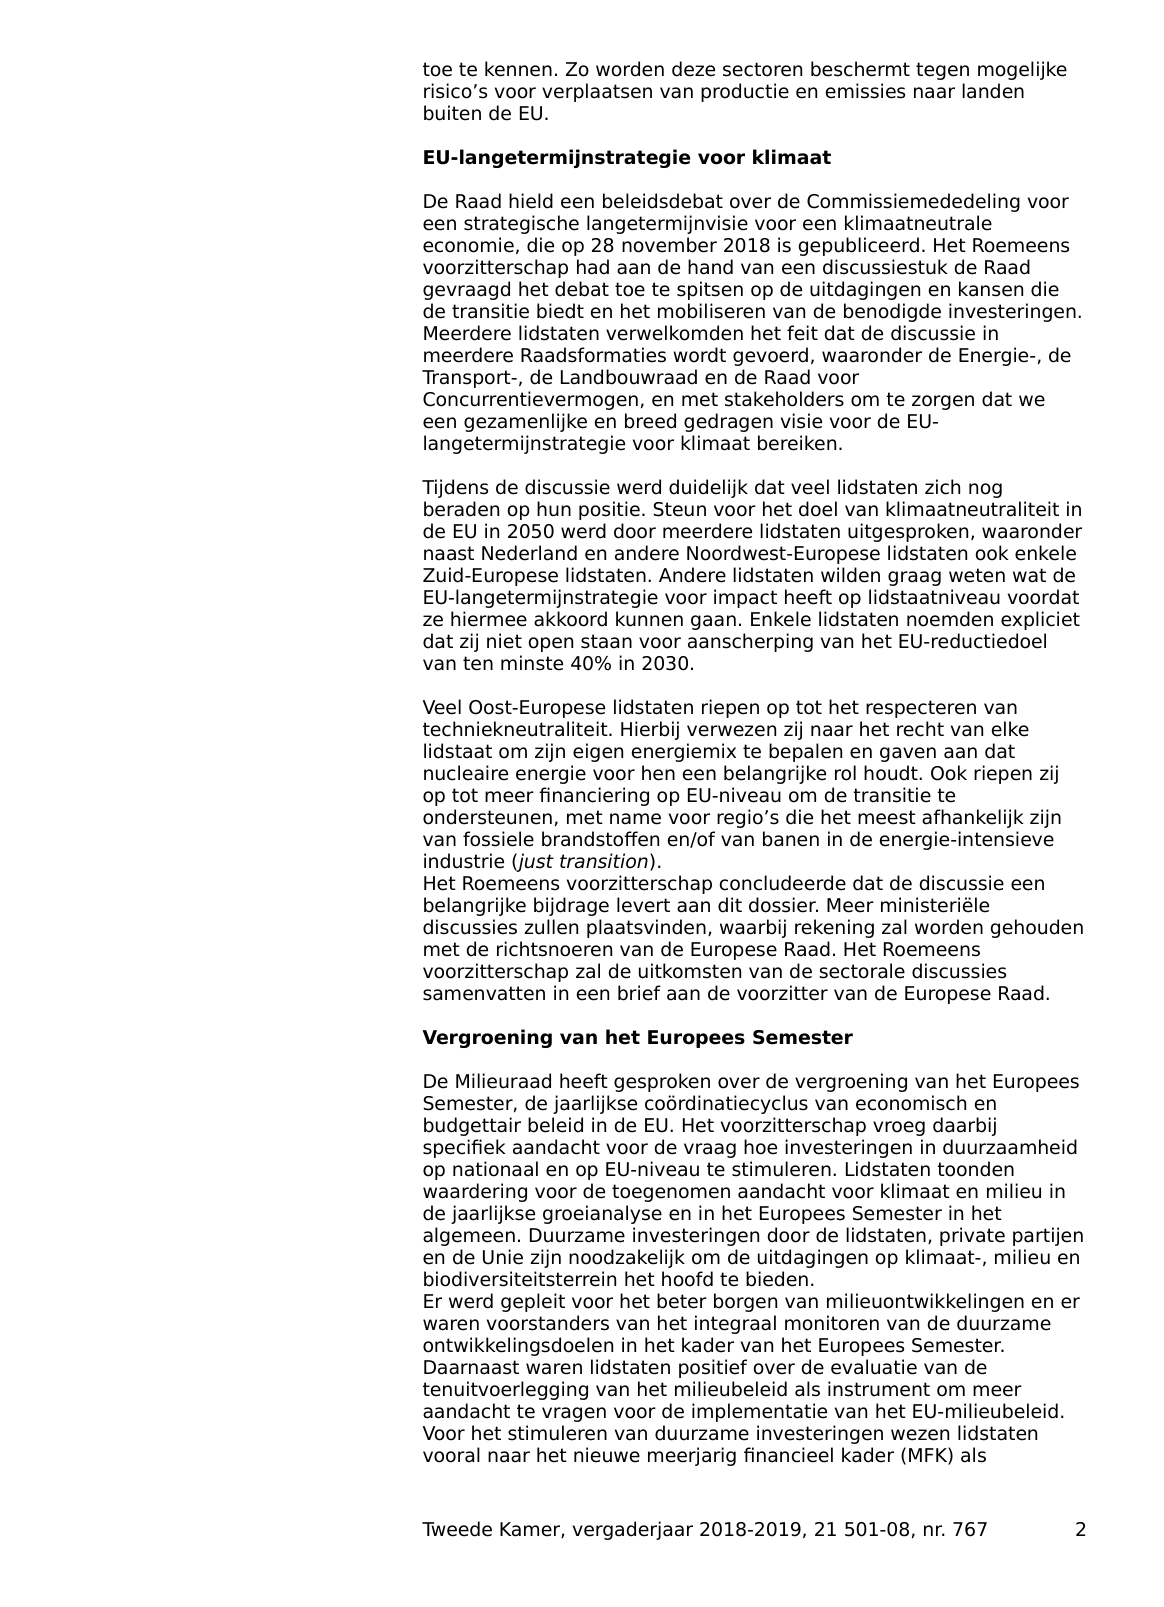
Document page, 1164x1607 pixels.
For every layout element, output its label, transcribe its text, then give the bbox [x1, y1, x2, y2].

text Het Roemeens voorzitterschap concludeerde dat de discussie een belangrijke bijdrage levert aan dit dossier. Meer ministeriële discussies zullen plaatsvinden, waarbij rekening zal worden gehouden met de richtsnoeren van de Europese Raad. Het Roemeens voorzitterschap zal de uitkomsten van de sectorale discussies samenvatten in een brief aan de voorzitter van de Europese Raad. [422, 873, 1087, 1005]
text Veel Oost-Europese lidstaten riepen op tot het respecteren van techniekneutraliteit. Hierbij verwezen zij naar het recht van elke lidstaat om zijn eigen energiemix te bepalen en gaven aan dat nucleaire energie voor hen een belangrijke rol houdt. Ook riepen zij op tot meer financiering op EU-niveau om de transitie te ondersteunen, met name voor regio’s die het meest afhankelijk zijn van fossiele brandstoffen en/of van banen in de energie-intensieve industrie (just transition). [422, 697, 1087, 873]
text toe te kennen. Zo worden deze sectoren beschermt tegen mogelijke risico’s voor verplaatsen van productie en emissies naar landen buiten de EU. [422, 59, 1087, 125]
text De Milieuraad heeft gesproken over de vergroening van het Europees Semester, de jaarlijkse coördinatiecyclus van economisch en budgettair beleid in de EU. Het voorzitterschap vroeg daarbij specifiek aandacht voor de vraag hoe investeringen in duurzaamheid op nationaal en op EU-niveau te stimuleren. Lidstaten toonden waardering voor de toegenomen aandacht voor klimaat en milieu in de jaarlijkse groeianalyse en in het Europees Semester in het algemeen. Duurzame investeringen door de lidstaten, private partijen en de Unie zijn noodzakelijk om de uitdagingen op klimaat-, milieu en biodiversiteitsterrein het hoofd te bieden. [422, 1071, 1087, 1291]
text Er werd gepleit voor het beter borgen van milieuontwikkelingen en er waren voorstanders van het integraal monitoren van de duurzame ontwikkelingsdoelen in het kader van het Europees Semester. Daarnaast waren lidstaten positief over de evaluatie van de tenuitvoerlegging van het milieubeleid als instrument om meer aandacht te vragen voor de implementatie van het EU-milieubeleid. Voor het stimuleren van duurzame investeringen wezen lidstaten vooral naar het nieuwe meerjarig financieel kader (MFK) als [422, 1291, 1087, 1467]
subtitle EU-langetermijnstrategie voor klimaat [422, 147, 1087, 169]
text Tijdens de discussie werd duidelijk dat veel lidstaten zich nog beraden op hun positie. Steun voor het doel van klimaatneutraliteit in de EU in 2050 werd door meerdere lidstaten uitgesproken, waaronder naast Nederland en andere Noordwest-Europese lidstaten ook enkele Zuid-Europese lidstaten. Andere lidstaten wilden graag weten wat de EU-langetermijnstrategie voor impact heeft op lidstaatniveau voordat ze hiermee akkoord kunnen gaan. Enkele lidstaten noemden expliciet dat zij niet open staan voor aanscherping van het EU-reductiedoel van ten minste 40% in 2030. [422, 477, 1087, 675]
text De Raad hield een beleidsdebat over de Commissiemededeling voor een strategische langetermijnvisie voor een klimaatneutrale economie, die op 28 november 2018 is gepubliceerd. Het Roemeens voorzitterschap had aan de hand van een discussiestuk de Raad gevraagd het debat toe te spitsen op de uitdagingen en kansen die de transitie biedt en het mobiliseren van de benodigde investeringen. [422, 191, 1087, 323]
text Meerdere lidstaten verwelkomden het feit dat de discussie in meerdere Raadsformaties wordt gevoerd, waaronder de Energie-, de Transport-, de Landbouwraad en de Raad voor Concurrentievermogen, en met stakeholders om te zorgen dat we een gezamenlijke en breed gedragen visie voor de EU-langetermijnstrategie voor klimaat bereiken. [422, 323, 1087, 455]
subtitle Vergroening van het Europees Semester [422, 1027, 1087, 1049]
